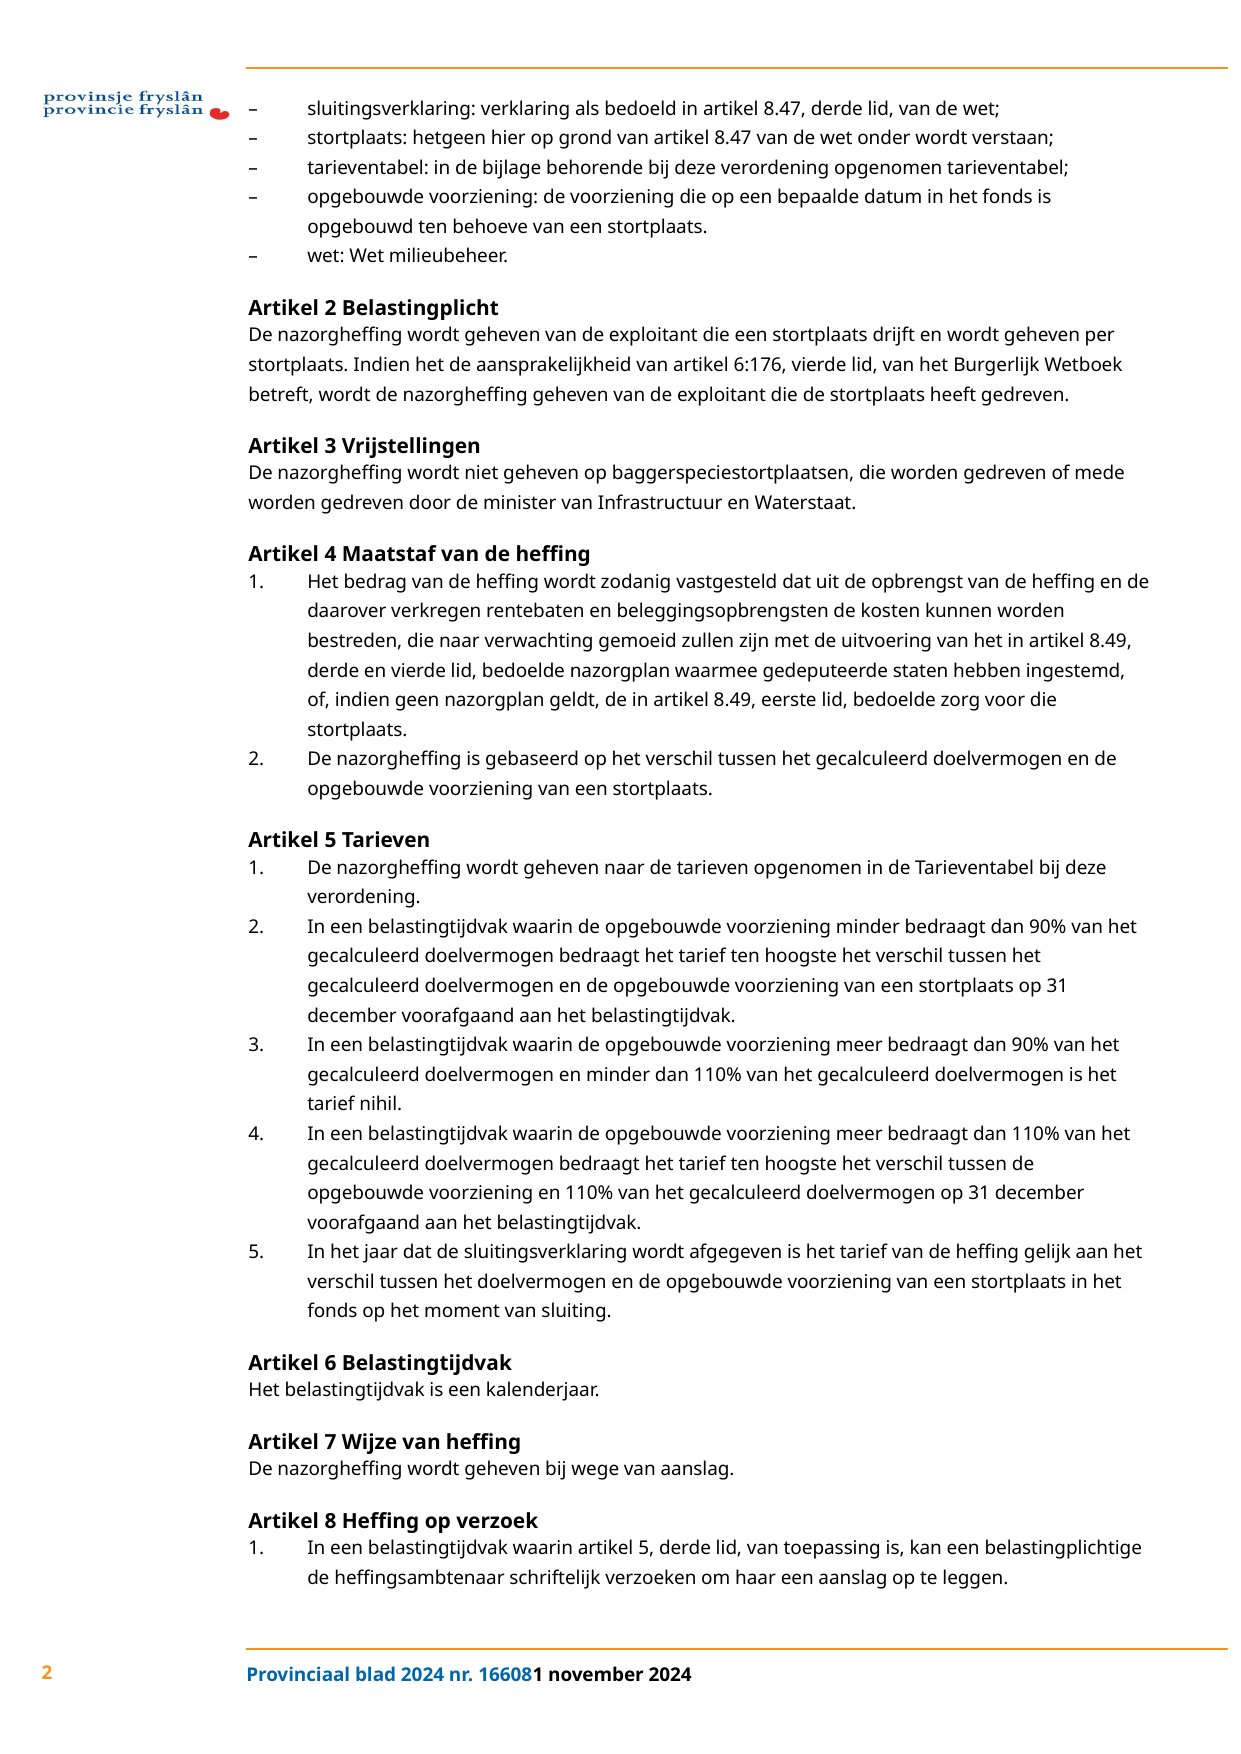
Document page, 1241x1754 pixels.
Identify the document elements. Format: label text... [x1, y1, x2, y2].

list In het jaar dat de sluitingsverklaring wordt afgegeven is het tarief van de heffing gelijk aan het verschil tussen het doelvermogen en de opgebouwde voorziening van een stortplaats in het fonds op het moment van sluiting. [248, 1238, 1152, 1323]
list In een belastingtijdvak waarin de opgebouwde voorziening meer bedraagt dan 110% van het gecalculeerd doelvermogen bedraagt het tarief ten hoogste het verschil tussen de opgebouwde voorziening en 110% van het gecalculeerd doelvermogen op 31 december voorafgaand aan het belastingtijdvak. [248, 1120, 1152, 1235]
picture [41, 47, 231, 172]
text Het belastingtijdvak is een kalenderjaar. [248, 1377, 1152, 1402]
text Artikel 2 Belastingplicht [248, 293, 1152, 322]
list wet: Wet milieubeheer. [248, 243, 1152, 268]
list tarieventabel: in de bijlage behorende bij deze verordening opgenomen tarieventabel; [248, 154, 1152, 180]
text De nazorgheffing wordt niet geheven op baggerspeciestortplaatsen, die worden gedreven of mede worden gedreven door de minister van Infrastructuur en Waterstaat. [248, 459, 1152, 515]
list De nazorgheffing is gebaseerd op het verschil tussen het gecalculeerd doelvermogen en de opgebouwde voorziening van een stortplaats. [248, 746, 1152, 801]
list opgebouwde voorziening: de voorziening die op een bepaalde datum in het fonds is opgebouwd ten behoeve van een stortplaats. [248, 183, 1152, 239]
text De nazorgheffing wordt geheven bij wege van aanslag. [248, 1455, 1152, 1481]
text Artikel 7 Wijze van heffing [248, 1427, 1152, 1455]
text Artikel 4 Maatstaf van de heffing [248, 539, 1152, 568]
text De nazorgheffing wordt geheven van de exploitant die een stortplaats drijft en wordt geheven per stortplaats. Indien het de aansprakelijkheid van artikel 6:176, vierde lid, van het Burgerlijk Wetboek betreft, wordt de nazorgheffing geheven van de exploitant die de stortplaats heeft gedreven. [248, 322, 1152, 406]
list In een belastingtijdvak waarin artikel 5, derde lid, van toepassing is, kan een belastingplichtige de heffingsambtenaar schriftelijk verzoeken om haar een aanslag op te leggen. [248, 1534, 1152, 1589]
text Artikel 5 Tarieven [248, 826, 1152, 854]
text Artikel 8 Heffing op verzoek [248, 1506, 1152, 1534]
list De nazorgheffing wordt geheven naar de tarieven opgenomen in de Tarieventabel bij deze verordening. [248, 854, 1152, 909]
text Artikel 3 Vrijstellingen [248, 431, 1152, 459]
text Artikel 6 Belastingtijdvak [248, 1348, 1152, 1377]
list stortplaats: hetgeen hier op grond van artikel 8.47 van de wet onder wordt verstaan; [248, 124, 1152, 150]
list In een belastingtijdvak waarin de opgebouwde voorziening minder bedraagt dan 90% van het gecalculeerd doelvermogen bedraagt het tarief ten hoogste het verschil tussen het gecalculeerd doelvermogen en de opgebouwde voorziening van een stortplaats op 31 december voorafgaand aan het belastingtijdvak. [248, 913, 1152, 1028]
list sluitingsverklaring: verklaring als bedoeld in artikel 8.47, derde lid, van de wet; [248, 95, 1152, 121]
list In een belastingtijdvak waarin de opgebouwde voorziening meer bedraagt dan 90% van het gecalculeerd doelvermogen en minder dan 110% van het gecalculeerd doelvermogen is het tarief nihil. [248, 1031, 1152, 1116]
list Het bedrag van de heffing wordt zodanig vastgesteld dat uit de opbrengst van de heffing en de daarover verkregen rentebaten en beleggingsopbrengsten de kosten kunnen worden bestreden, die naar verwachting gemoeid zullen zijn met de uitvoering van het in artikel 8.49, derde en vierde lid, bedoelde nazorgplan waarmee gedeputeerde staten hebben ingestemd, of, indien geen nazorgplan geldt, de in artikel 8.49, eerste lid, bedoelde zorg voor die stortplaats. [248, 568, 1152, 742]
